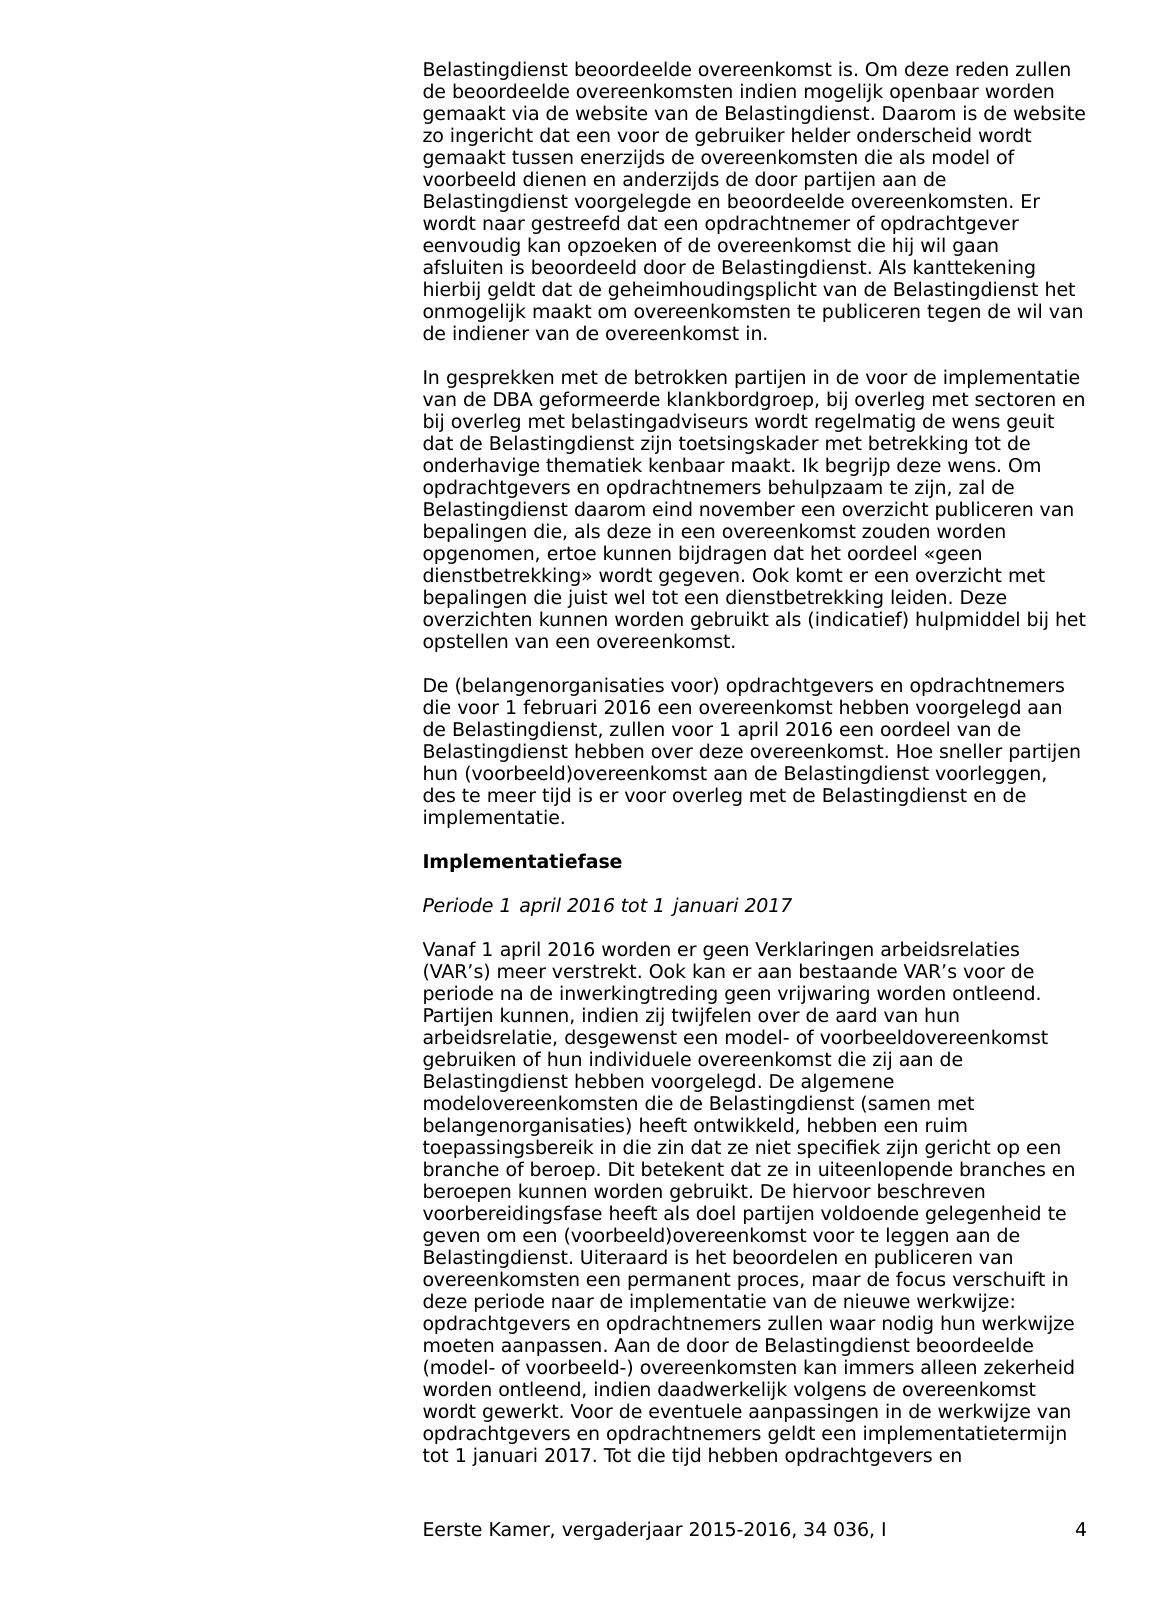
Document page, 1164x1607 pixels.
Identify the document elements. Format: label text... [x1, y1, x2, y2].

text In gesprekken met de betrokken partijen in de voor de implementatie van de DBA geformeerde klankbordgroep, bij overleg met sectoren en bij overleg met belastingadviseurs wordt regelmatig de wens geuit dat de Belastingdienst zijn toetsingskader met betrekking tot de onderhavige thematiek kenbaar maakt. Ik begrijp deze wens. Om opdrachtgevers en opdrachtnemers behulpzaam te zijn, zal de Belastingdienst daarom eind november een overzicht publiceren van bepalingen die, als deze in een overeenkomst zouden worden opgenomen, ertoe kunnen bijdragen dat het oordeel «geen dienstbetrekking» wordt gegeven. Ook komt er een overzicht met bepalingen die juist wel tot een dienstbetrekking leiden. Deze overzichten kunnen worden gebruikt als (indicatief) hulpmiddel bij het opstellen van een overeenkomst. [422, 367, 1087, 653]
subtitle Implementatiefase [422, 851, 1087, 873]
text Belastingdienst beoordeelde overeenkomst is. Om deze reden zullen de beoordeelde overeenkomsten indien mogelijk openbaar worden gemaakt via de website van de Belastingdienst. Daarom is de website zo ingericht dat een voor de gebruiker helder onderscheid wordt gemaakt tussen enerzijds de overeenkomsten die als model of voorbeeld dienen en anderzijds de door partijen aan de Belastingdienst voorgelegde en beoordeelde overeenkomsten. Er wordt naar gestreefd dat een opdrachtnemer of opdrachtgever eenvoudig kan opzoeken of de overeenkomst die hij wil gaan afsluiten is beoordeeld door de Belastingdienst. Als kanttekening hierbij geldt dat de geheimhoudingsplicht van de Belastingdienst het onmogelijk maakt om overeenkomsten te publiceren tegen de wil van de indiener van de overeenkomst in. [422, 59, 1087, 345]
text Vanaf 1 april 2016 worden er geen Verklaringen arbeidsrelaties (VAR’s) meer verstrekt. Ook kan er aan bestaande VAR’s voor de periode na de inwerkingtreding geen vrijwaring worden ontleend. Partijen kunnen, indien zij twijfelen over de aard van hun arbeidsrelatie, desgewenst een model- of voorbeeldovereenkomst gebruiken of hun individuele overeenkomst die zij aan de Belastingdienst hebben voorgelegd. De algemene modelovereenkomsten die de Belastingdienst (samen met belangenorganisaties) heeft ontwikkeld, hebben een ruim toepassingsbereik in die zin dat ze niet specifiek zijn gericht op een branche of beroep. Dit betekent dat ze in uiteenlopende branches en beroepen kunnen worden gebruikt. De hiervoor beschreven voorbereidingsfase heeft als doel partijen voldoende gelegenheid te geven om een (voorbeeld)overeenkomst voor te leggen aan de Belastingdienst. Uiteraard is het beoordelen en publiceren van overeenkomsten een permanent proces, maar de focus verschuift in deze periode naar de implementatie van de nieuwe werkwijze: opdrachtgevers en opdrachtnemers zullen waar nodig hun werkwijze moeten aanpassen. Aan de door de Belastingdienst beoordeelde (model- of voorbeeld-) overeenkomsten kan immers alleen zekerheid worden ontleend, indien daadwerkelijk volgens de overeenkomst wordt gewerkt. Voor de eventuele aanpassingen in de werkwijze van opdrachtgevers en opdrachtnemers geldt een implementatietermijn tot 1 januari 2017. Tot die tijd hebben opdrachtgevers en [422, 939, 1087, 1467]
text De (belangenorganisaties voor) opdrachtgevers en opdrachtnemers die voor 1 februari 2016 een overeenkomst hebben voorgelegd aan de Belastingdienst, zullen voor 1 april 2016 een oordeel van de Belastingdienst hebben over deze overeenkomst. Hoe sneller partijen hun (voorbeeld)overeenkomst aan de Belastingdienst voorleggen, des te meer tijd is er voor overleg met de Belastingdienst en de implementatie. [422, 675, 1087, 829]
subtitle Periode 1 april 2016 tot 1 januari 2017 [422, 895, 1087, 917]
